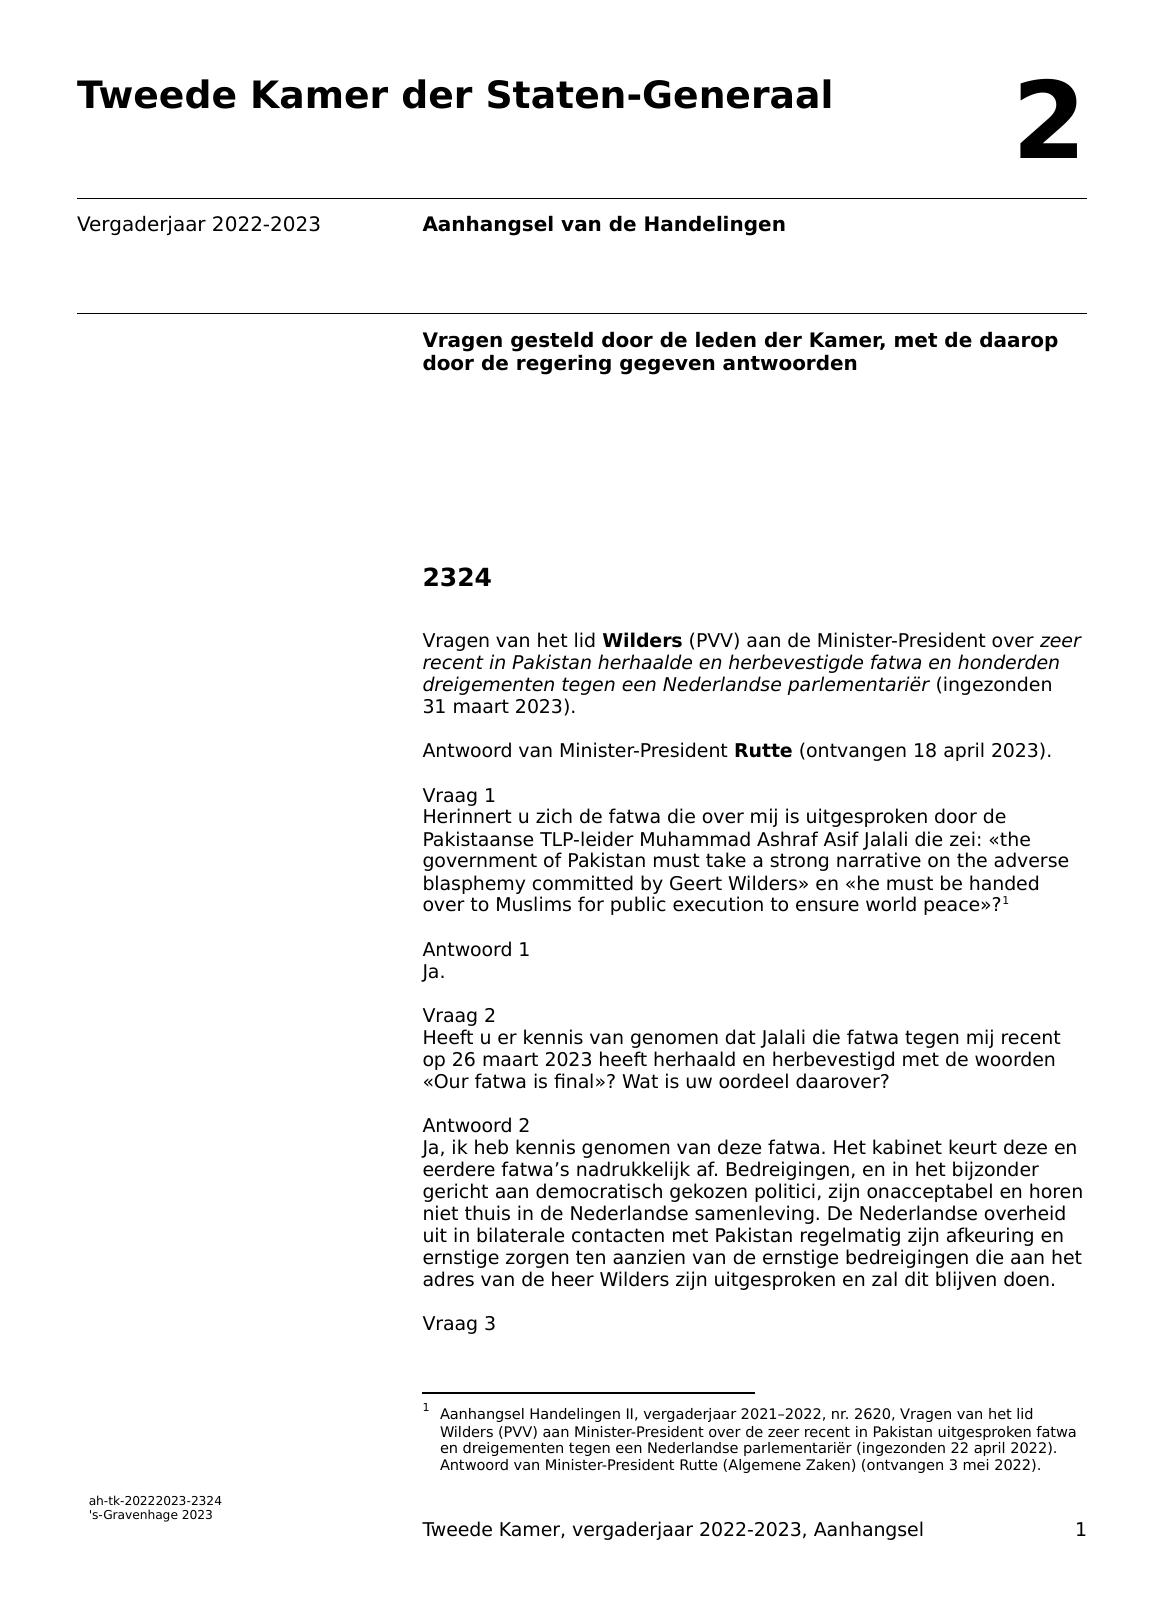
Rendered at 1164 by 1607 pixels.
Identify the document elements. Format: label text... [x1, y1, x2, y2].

text Vragen van het lid Wilders (PVV) aan de Minister-President over zeer recent in Pakistan herhaalde en herbevestigde fatwa en honderden dreigementen tegen een Nederlandse parlementariër (ingezonden 31 maart 2023). [422, 630, 1087, 718]
text ah-tk-20222023-2324 [88, 1494, 323, 1508]
table_cell Vergaderjaar 2022-2023 [77, 199, 422, 313]
text Vraag 2 [422, 1005, 1087, 1027]
text Antwoord 1 [422, 938, 1087, 961]
table_header 2 [886, 59, 1087, 198]
text Herinnert u zich de fatwa die over mij is uitgesproken door de Pakistaanse TLP-leider Muhammad Ashraf Asif Jalali die zei: «the government of Pakistan must take a strong narrative on the adverse blasphemy committed by Geert Wilders» en «he must be handed over to Muslims for public execution to ensure world peace»? [422, 806, 1087, 916]
text Antwoord 2 [422, 1115, 1087, 1137]
text Antwoord van Minister-President Rutte (ontvangen 18 april 2023). [422, 740, 1087, 762]
table_cell Aanhangsel van de Handelingen [422, 199, 1087, 313]
text Heeft u er kennis van genomen dat Jalali die fatwa tegen mij recent op 26 maart 2023 heeft herhaald en herbevestigd met de woorden «Our fatwa is final»? Wat is uw oordeel daarover? [422, 1027, 1087, 1093]
table_cell [77, 314, 422, 375]
text Ja, ik heb kennis genomen van deze fatwa. Het kabinet keurt deze en eerdere fatwa’s nadrukkelijk af. Bedreigingen, en in het bijzonder gericht aan democratisch gekozen politici, zijn onacceptabel en horen niet thuis in de Nederlandse samenleving. De Nederlandse overheid uit in bilaterale contacten met Pakistan regelmatig zijn afkeuring en ernstige zorgen ten aanzien van de ernstige bedreigingen die aan het adres van de heer Wilders zijn uitgesproken en zal dit blijven doen. [422, 1137, 1087, 1291]
text Ja. [422, 961, 1087, 982]
text Vraag 3 [422, 1313, 1087, 1335]
text Aanhangsel Handelingen II, vergaderjaar 2021–2022, nr. 2620, Vragen van het lid Wilders (PVV) aan Minister-President over de zeer recent in Pakistan uitgesproken fatwa en dreigementen tegen een Nederlandse parlementariër (ingezonden 22 april 2022). Antwoord van Minister-President Rutte (Algemene Zaken) (ontvangen 3 mei 2022). [422, 1402, 1087, 1474]
text 's-Gravenhage 2023 [88, 1508, 323, 1522]
text Vraag 1 [422, 784, 1087, 806]
table_header Tweede Kamer der Staten-Generaal [77, 59, 886, 198]
text 2324 [422, 563, 1087, 592]
table_cell Vragen gesteld door de leden der Kamer, met de daarop door de regering gegeven antwoorden [422, 314, 1087, 375]
